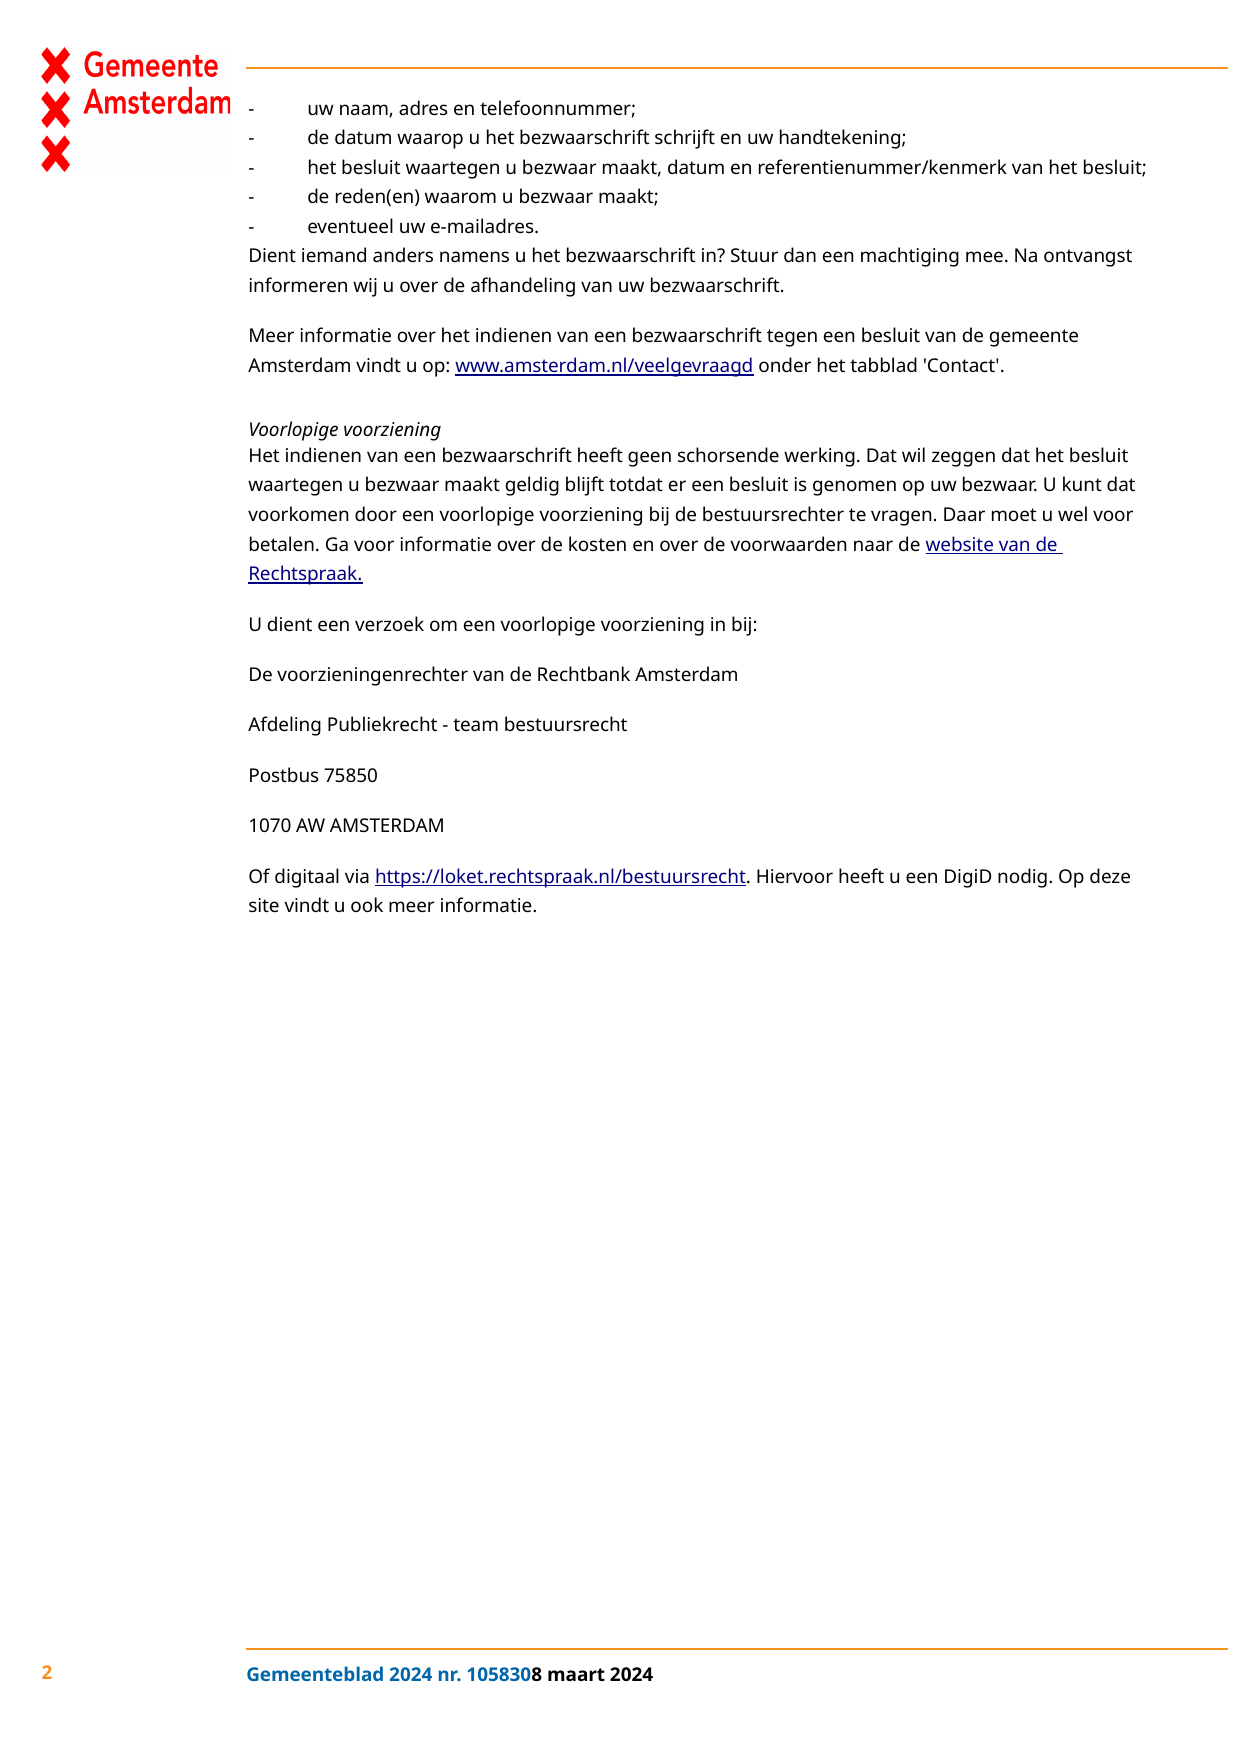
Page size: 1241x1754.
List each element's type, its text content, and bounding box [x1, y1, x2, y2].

list het besluit waartegen u bezwaar maakt, datum en referentienummer/kenmerk van het besluit; [248, 154, 1152, 180]
text Afdeling Publiekrecht - team bestuursrecht [248, 712, 1152, 737]
text U dient een verzoek om een voorlopige voorziening in bij: [248, 611, 1152, 636]
text Meer informatie over het indienen van een bezwaarschrift tegen een besluit van de gemeente Amsterdam vindt u op: www.amsterdam.nl/veelgevraagd onder het tabblad 'Contact'. [248, 323, 1152, 378]
text Het indienen van een bezwaarschrift heeft geen schorsende werking. Dat wil zeggen dat het besluit waartegen u bezwaar maakt geldig blijft totdat er een besluit is genomen op uw bezwaar. U kunt dat voorkomen door een voorlopige voorziening bij de bestuursrechter te vragen. Daar moet u wel voor betalen. Ga voor informatie over de kosten en over de voorwaarden naar de website van de Rechtspraak. [248, 442, 1152, 586]
list eventueel uw e-mailadres. [248, 213, 1152, 239]
text Voorlopige voorziening [248, 416, 1152, 442]
list uw naam, adres en telefoonnummer; [248, 95, 1152, 121]
text Postbus 75850 [248, 762, 1152, 788]
text De voorzieningenrechter van de Rechtbank Amsterdam [248, 661, 1152, 687]
text 1070 AW AMSTERDAM [248, 812, 1152, 838]
text Of digitaal via https://loket.rechtspraak.nl/bestuursrecht. Hiervoor heeft u een DigiD nodig. Op deze site vindt u ook meer informatie. [248, 863, 1152, 918]
list de datum waarop u het bezwaarschrift schrijft en uw handtekening; [248, 124, 1152, 150]
text Dient iemand anders namens u het bezwaarschrift in? Stuur dan een machtiging mee. Na ontvangst informeren wij u over de afhandeling van uw bezwaarschrift. [248, 243, 1152, 298]
list de reden(en) waarom u bezwaar maakt; [248, 183, 1152, 209]
picture [41, 47, 231, 172]
